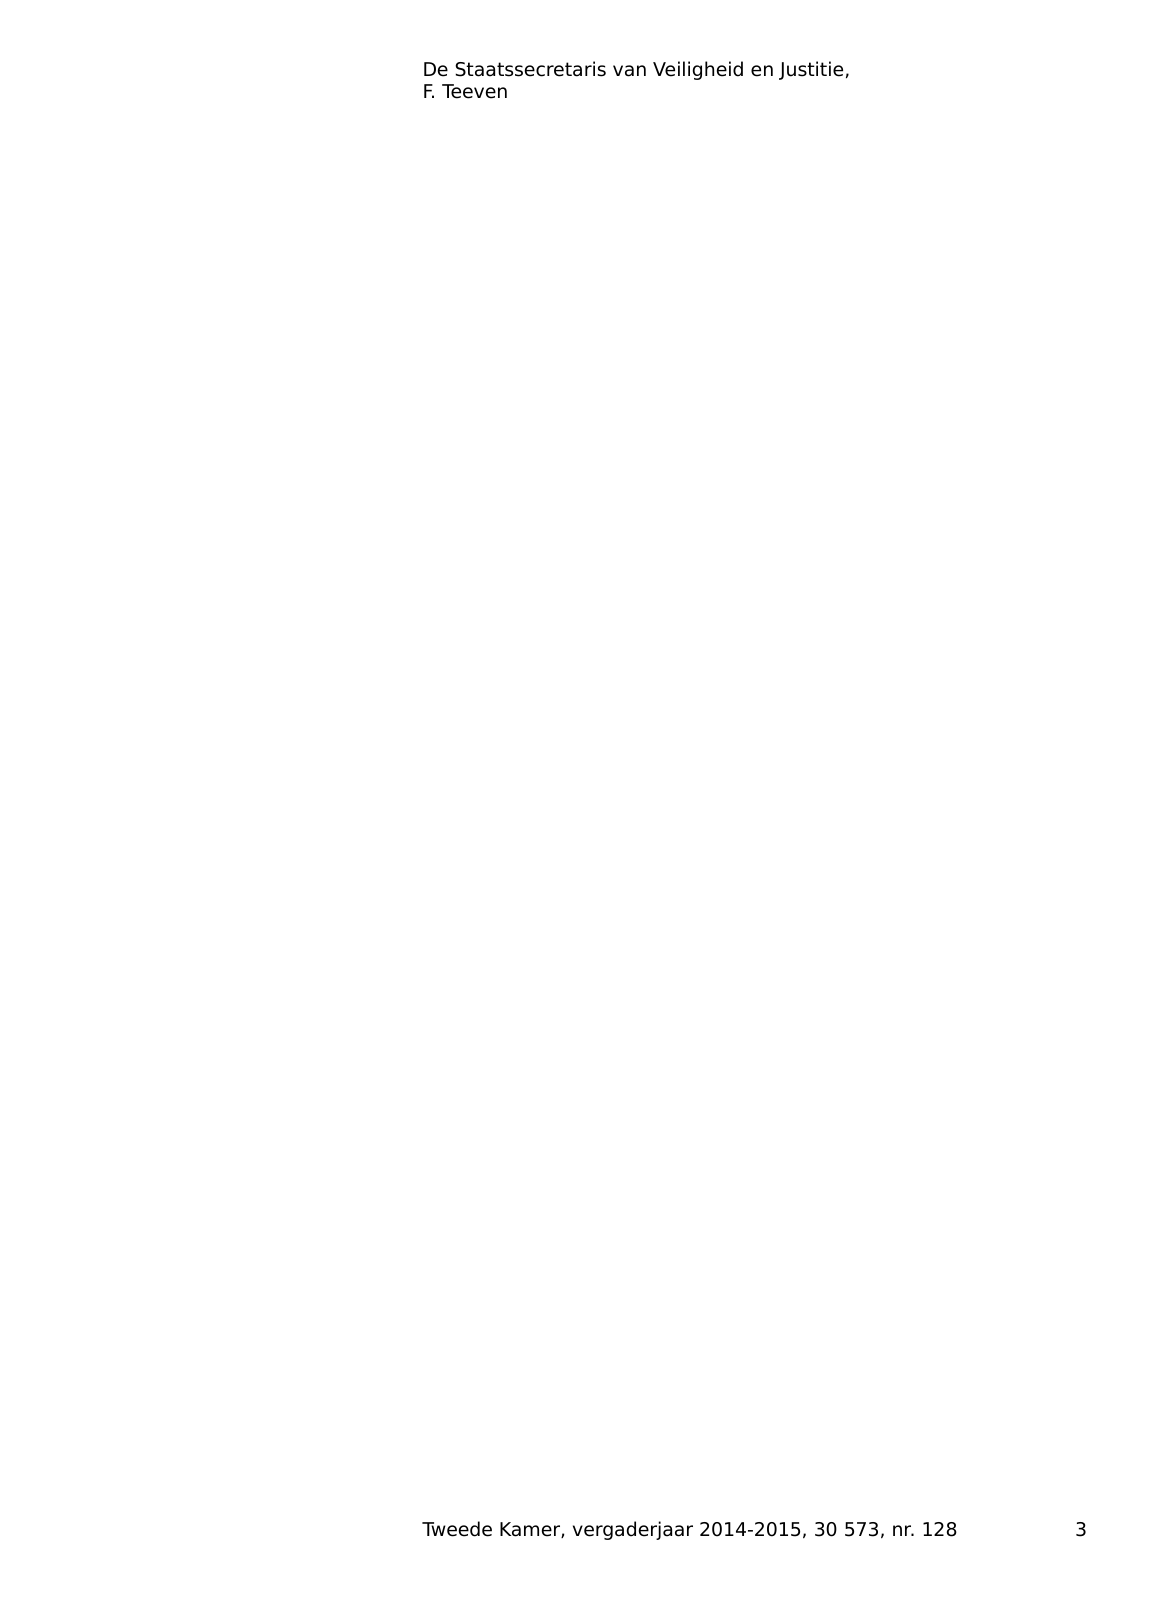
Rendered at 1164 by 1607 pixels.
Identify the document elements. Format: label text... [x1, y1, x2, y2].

text De Staatssecretaris van Veiligheid en Justitie, F. Teeven [422, 59, 1087, 103]
